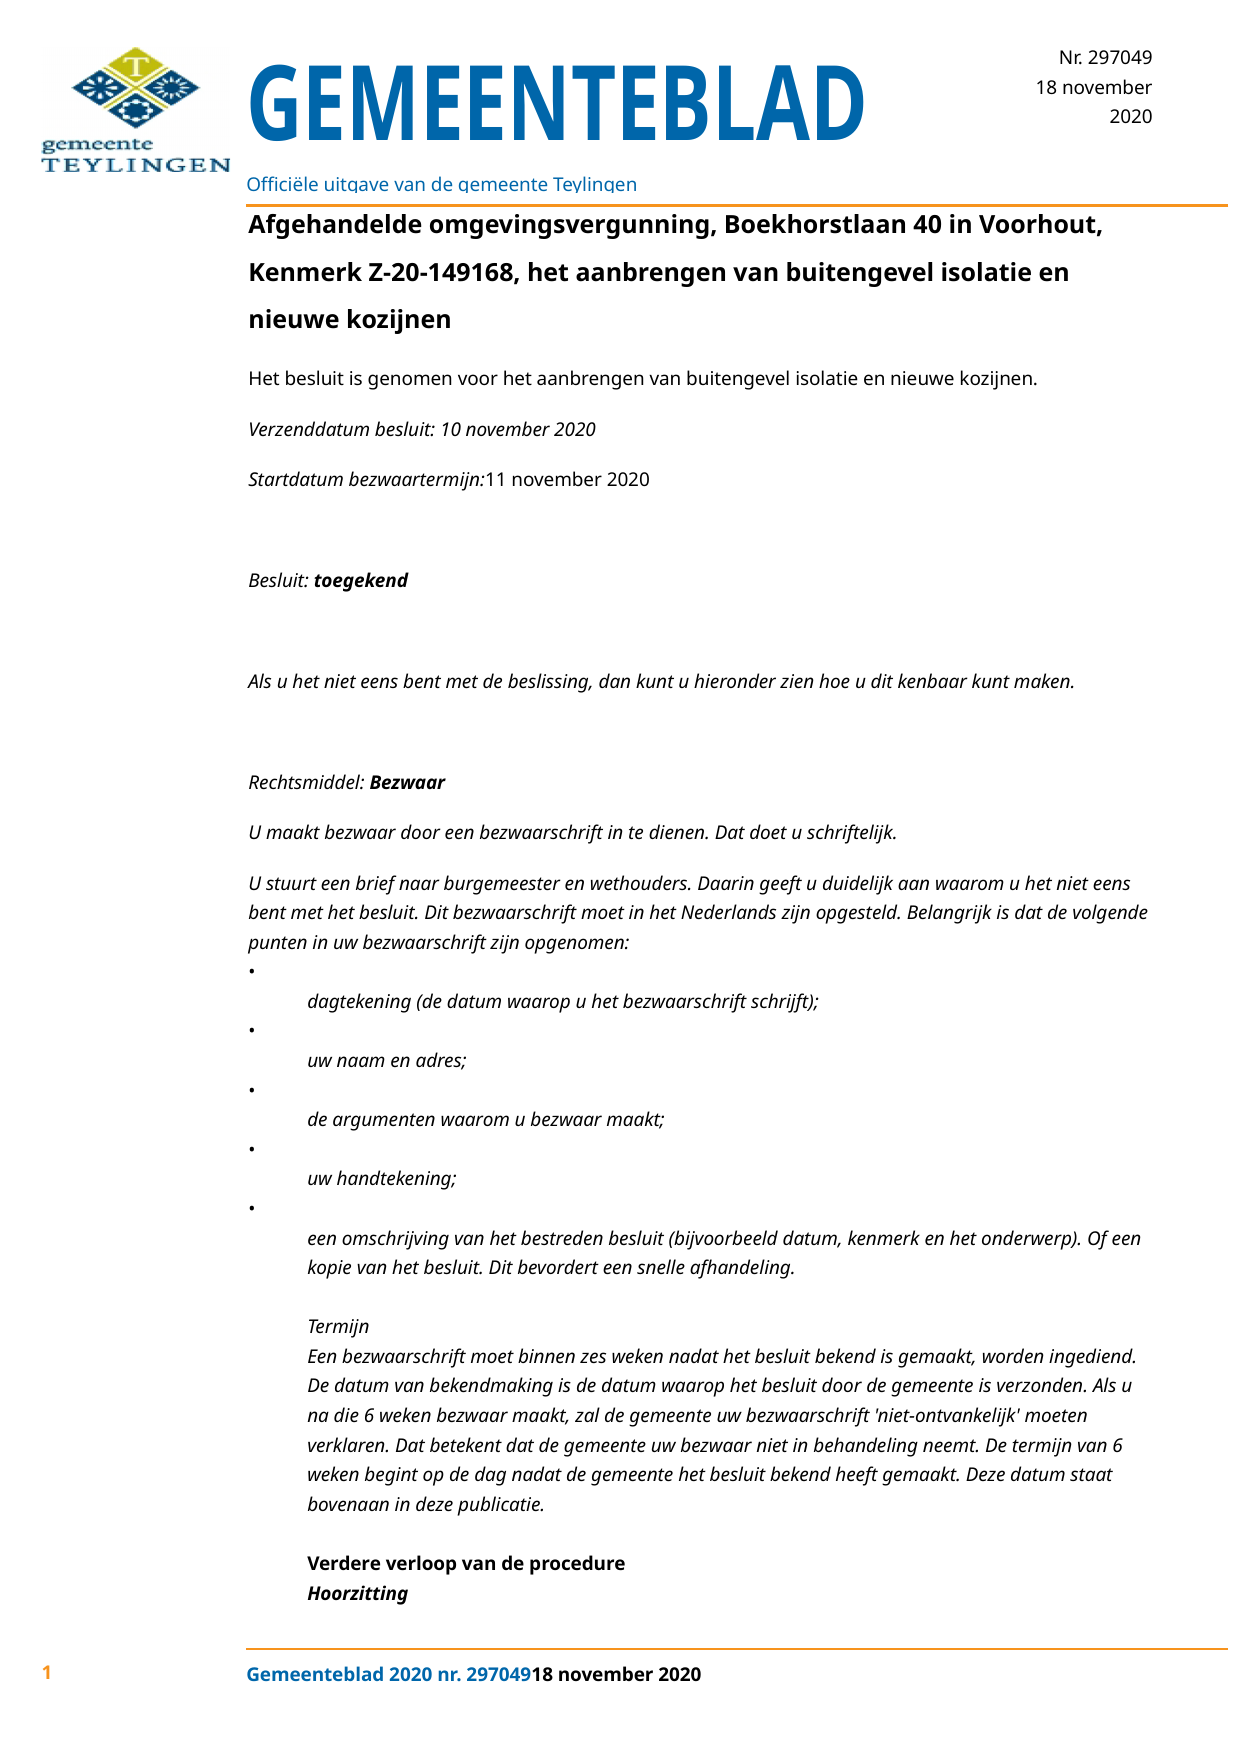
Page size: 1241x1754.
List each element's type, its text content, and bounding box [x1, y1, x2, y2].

text Het besluit is genomen voor het aanbrengen van buitengevel isolatie en nieuwe kozijnen. [248, 366, 1152, 391]
list Termijn [248, 1313, 1152, 1339]
text Besluit: toegekend [248, 567, 1152, 593]
text Afgehandelde omgevingsvergunning, Boekhorstlaan 40 in Voorhout, Kenmerk Z-20-149168, het aanbrengen van buitengevel isolatie en nieuwe kozijnen [248, 207, 1152, 336]
text U stuurt een brief naar burgemeester en wethouders. Daarin geeft u duidelijk aan waarom u het niet eens bent met het besluit. Dit bezwaarschrift moet in het Nederlands zijn opgesteld. Belangrijk is dat de volgende punten in uw bezwaarschrift zijn opgenomen: [248, 870, 1152, 954]
list dagtekening (de datum waarop u het bezwaarschrift schrijft); [248, 988, 1152, 1014]
text Rechtsmiddel: Bezwaar [248, 769, 1152, 794]
text Startdatum bezwaartermijn:11 november 2020 [248, 466, 1152, 492]
text Als u het niet eens bent met de beslissing, dan kunt u hieronder zien hoe u dit kenbaar kunt maken. [248, 668, 1152, 694]
list Een bezwaarschrift moet binnen zes weken nadat het besluit bekend is gemaakt, worden ingediend. De datum van bekendmaking is de datum waarop het besluit door de gemeente is verzonden. Als u na die 6 weken bezwaar maakt, zal de gemeente uw bezwaarschrift 'niet-ontvankelijk' moeten verklaren. Dat betekent dat de gemeente uw bezwaar niet in behandeling neemt. De termijn van 6 weken begint op de dag nadat de gemeente het besluit bekend heeft gemaakt. Deze datum staat bovenaan in deze publicatie. [248, 1343, 1152, 1517]
list Hoorzitting [248, 1580, 1152, 1605]
list uw handtekening; [248, 1166, 1152, 1191]
list de argumenten waarom u bezwaar maakt; [248, 1106, 1152, 1132]
list Verdere verloop van de procedure [248, 1550, 1152, 1576]
text U maakt bezwaar door een bezwaarschrift in te dienen. Dat doet u schriftelijk. [248, 819, 1152, 845]
list een omschrijving van het bestreden besluit (bijvoorbeeld datum, kenmerk en het onderwerp). Of een kopie van het besluit. Dit bevordert een snelle afhandeling. [248, 1225, 1152, 1280]
picture [41, 47, 231, 172]
list uw naam en adres; [248, 1047, 1152, 1073]
text Verzenddatum besluit: 10 november 2020 [248, 416, 1152, 442]
